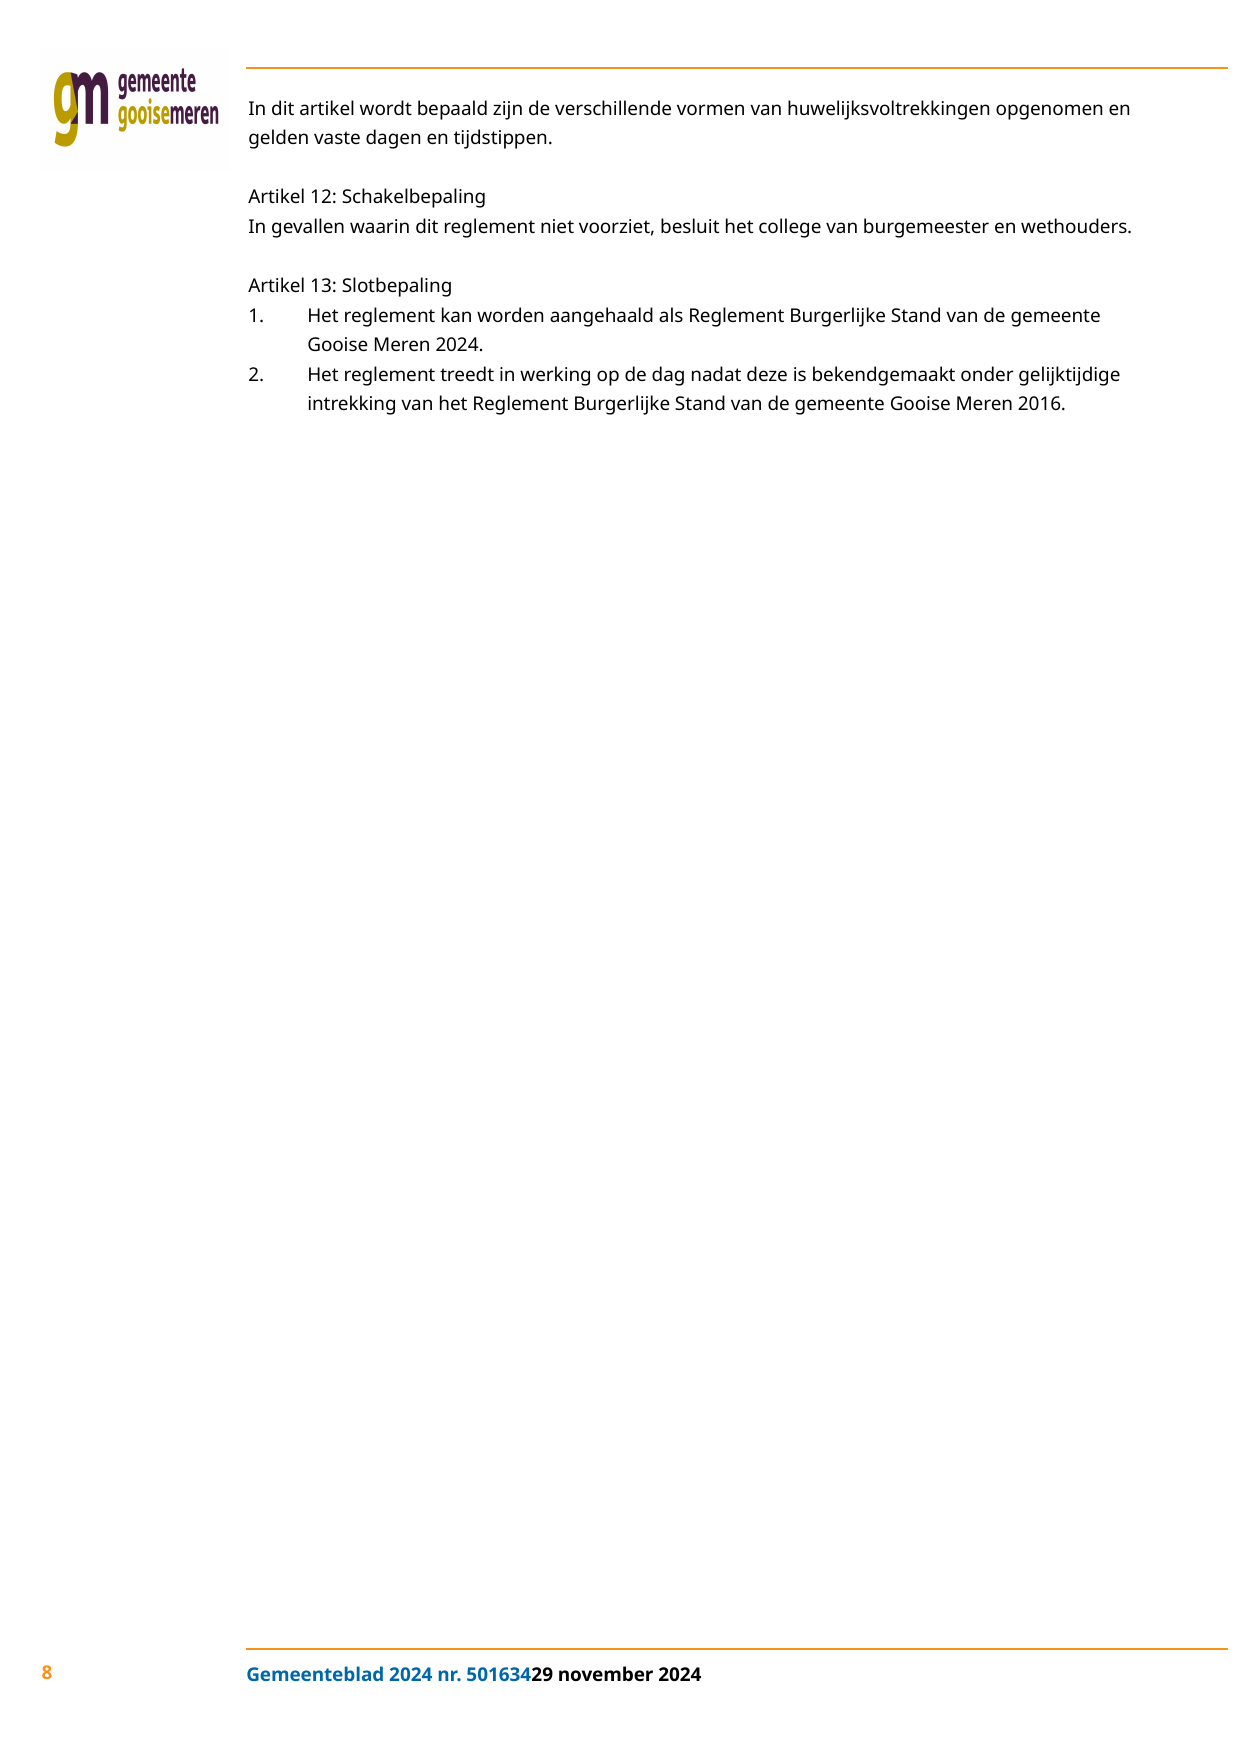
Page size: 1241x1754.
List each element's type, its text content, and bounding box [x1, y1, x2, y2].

text Artikel 13: Slotbepaling [248, 272, 1152, 298]
text Artikel 12: Schakelbepaling [248, 183, 1152, 209]
list Het reglement treedt in werking op de dag nadat deze is bekendgemaakt onder gelijktijdige intrekking van het Reglement Burgerlijke Stand van de gemeente Gooise Meren 2016. [248, 361, 1152, 416]
list Het reglement kan worden aangehaald als Reglement Burgerlijke Stand van de gemeente Gooise Meren 2024. [248, 302, 1152, 357]
text In dit artikel wordt bepaald zijn de verschillende vormen van huwelijksvoltrekkingen opgenomen en gelden vaste dagen en tijdstippen. [248, 95, 1152, 150]
text In gevallen waarin dit reglement niet voorziet, besluit het college van burgemeester en wethouders. [248, 213, 1152, 239]
picture [41, 47, 231, 172]
